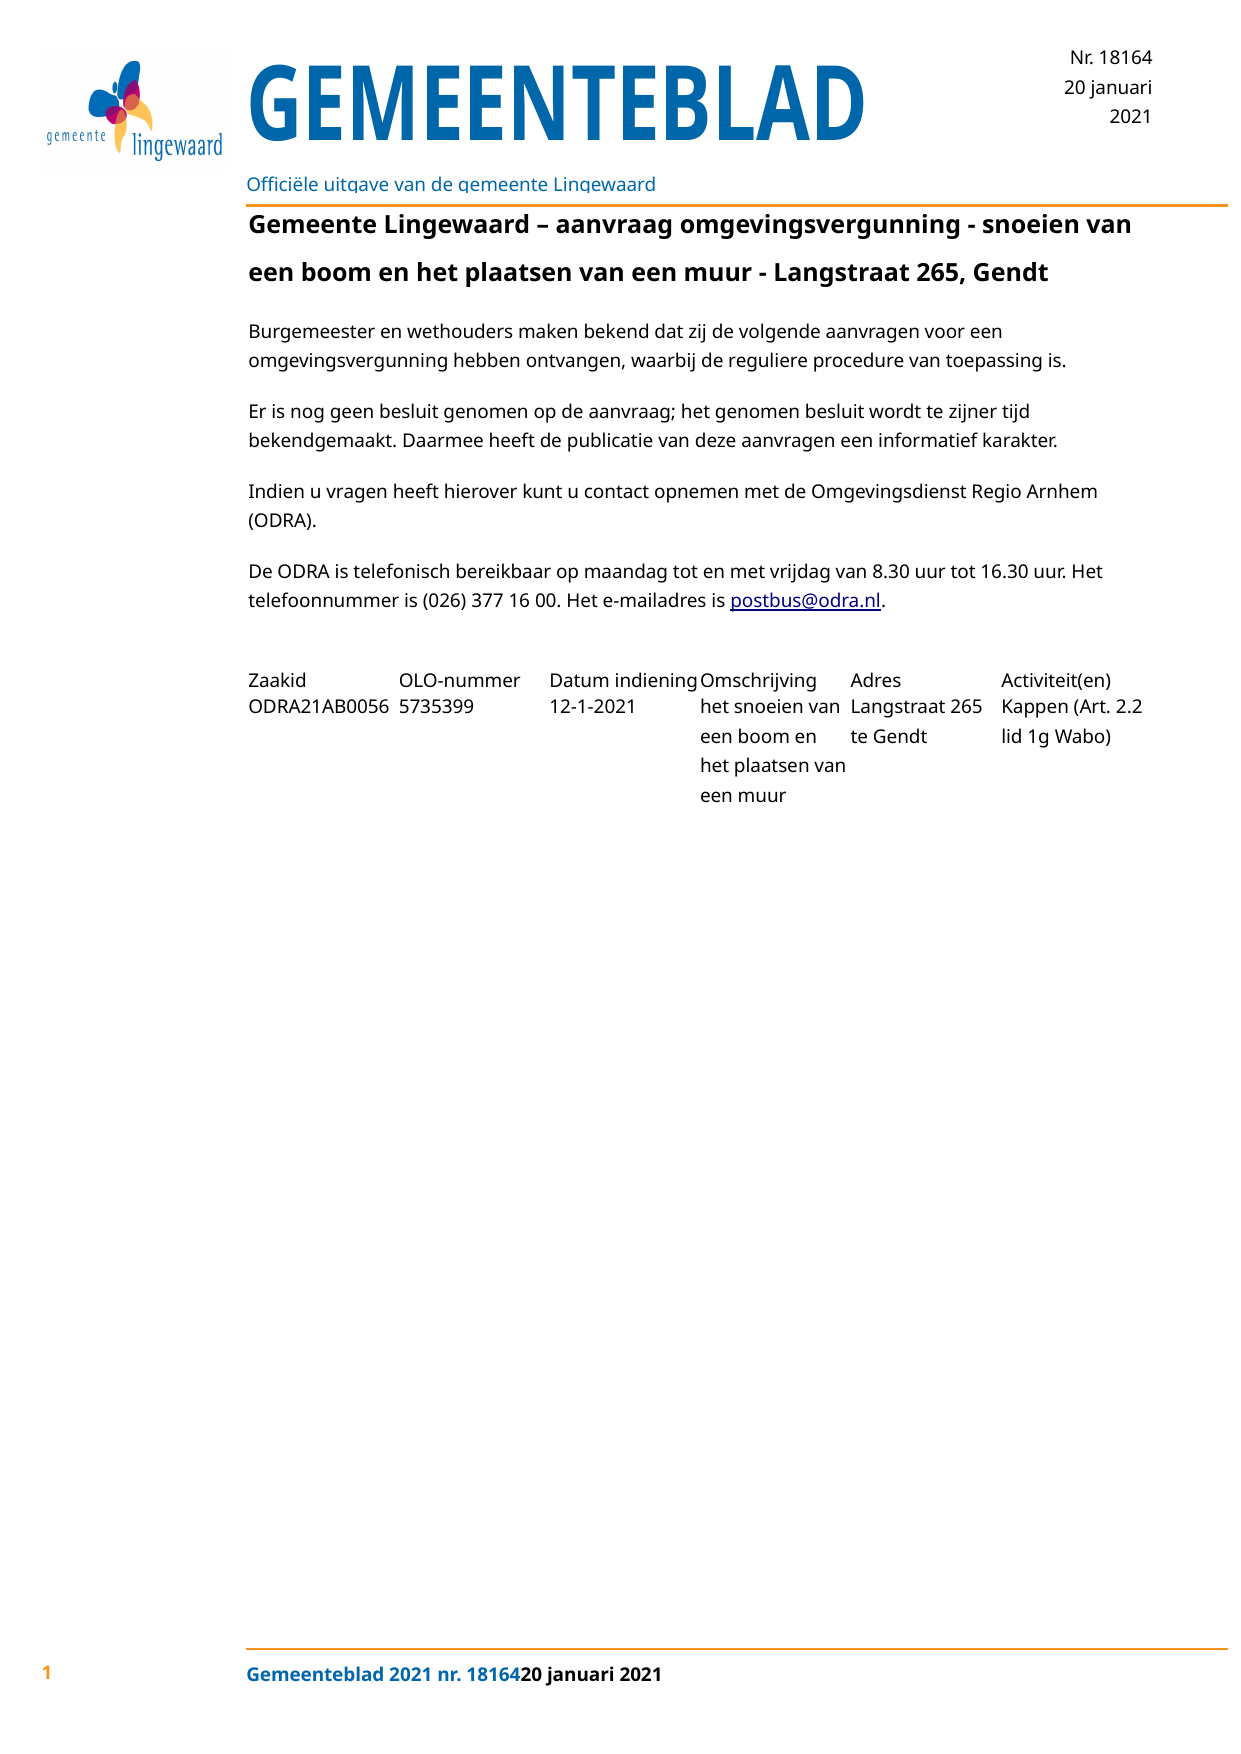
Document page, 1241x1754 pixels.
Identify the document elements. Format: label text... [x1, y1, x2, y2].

table_cell het snoeien van een boom en het plaatsen van een muur [700, 693, 850, 808]
text Gemeente Lingewaard – aanvraag omgevingsvergunning - snoeien van een boom en het plaatsen van een muur - Langstraat 265, Gendt [248, 207, 1152, 288]
table_header Omschrijving [700, 668, 850, 693]
table_header OLO-nummer [399, 668, 549, 693]
text Er is nog geen besluit genomen op de aanvraag; het genomen besluit wordt te zijner tijd bekendgemaakt. Daarmee heeft de publicatie van deze aanvragen een informatief karakter. [248, 398, 1152, 453]
table_header Zaakid [248, 668, 398, 693]
table_header Activiteit(en) [1001, 668, 1152, 693]
table_cell 5735399 [399, 693, 549, 808]
table_header Datum indiening [549, 668, 700, 693]
table_header Adres [850, 668, 1001, 693]
table_cell 12-1-2021 [549, 693, 700, 808]
table_cell ODRA21AB0056 [248, 693, 398, 808]
text De ODRA is telefonisch bereikbaar op maandag tot en met vrijdag van 8.30 uur tot 16.30 uur. Het telefoonnummer is (026) 377 16 00. Het e-mailadres is postbus@odra.nl. [248, 558, 1152, 613]
table_cell Kappen (Art. 2.2 lid 1g Wabo) [1001, 693, 1152, 808]
text Indien u vragen heeft hierover kunt u contact opnemen met de Omgevingsdienst Regio Arnhem (ODRA). [248, 478, 1152, 533]
table_cell Langstraat 265 te Gendt [850, 693, 1001, 808]
picture [41, 47, 231, 172]
text Burgemeester en wethouders maken bekend dat zij de volgende aanvragen voor een omgevingsvergunning hebben ontvangen, waarbij de reguliere procedure van toepassing is. [248, 318, 1152, 373]
